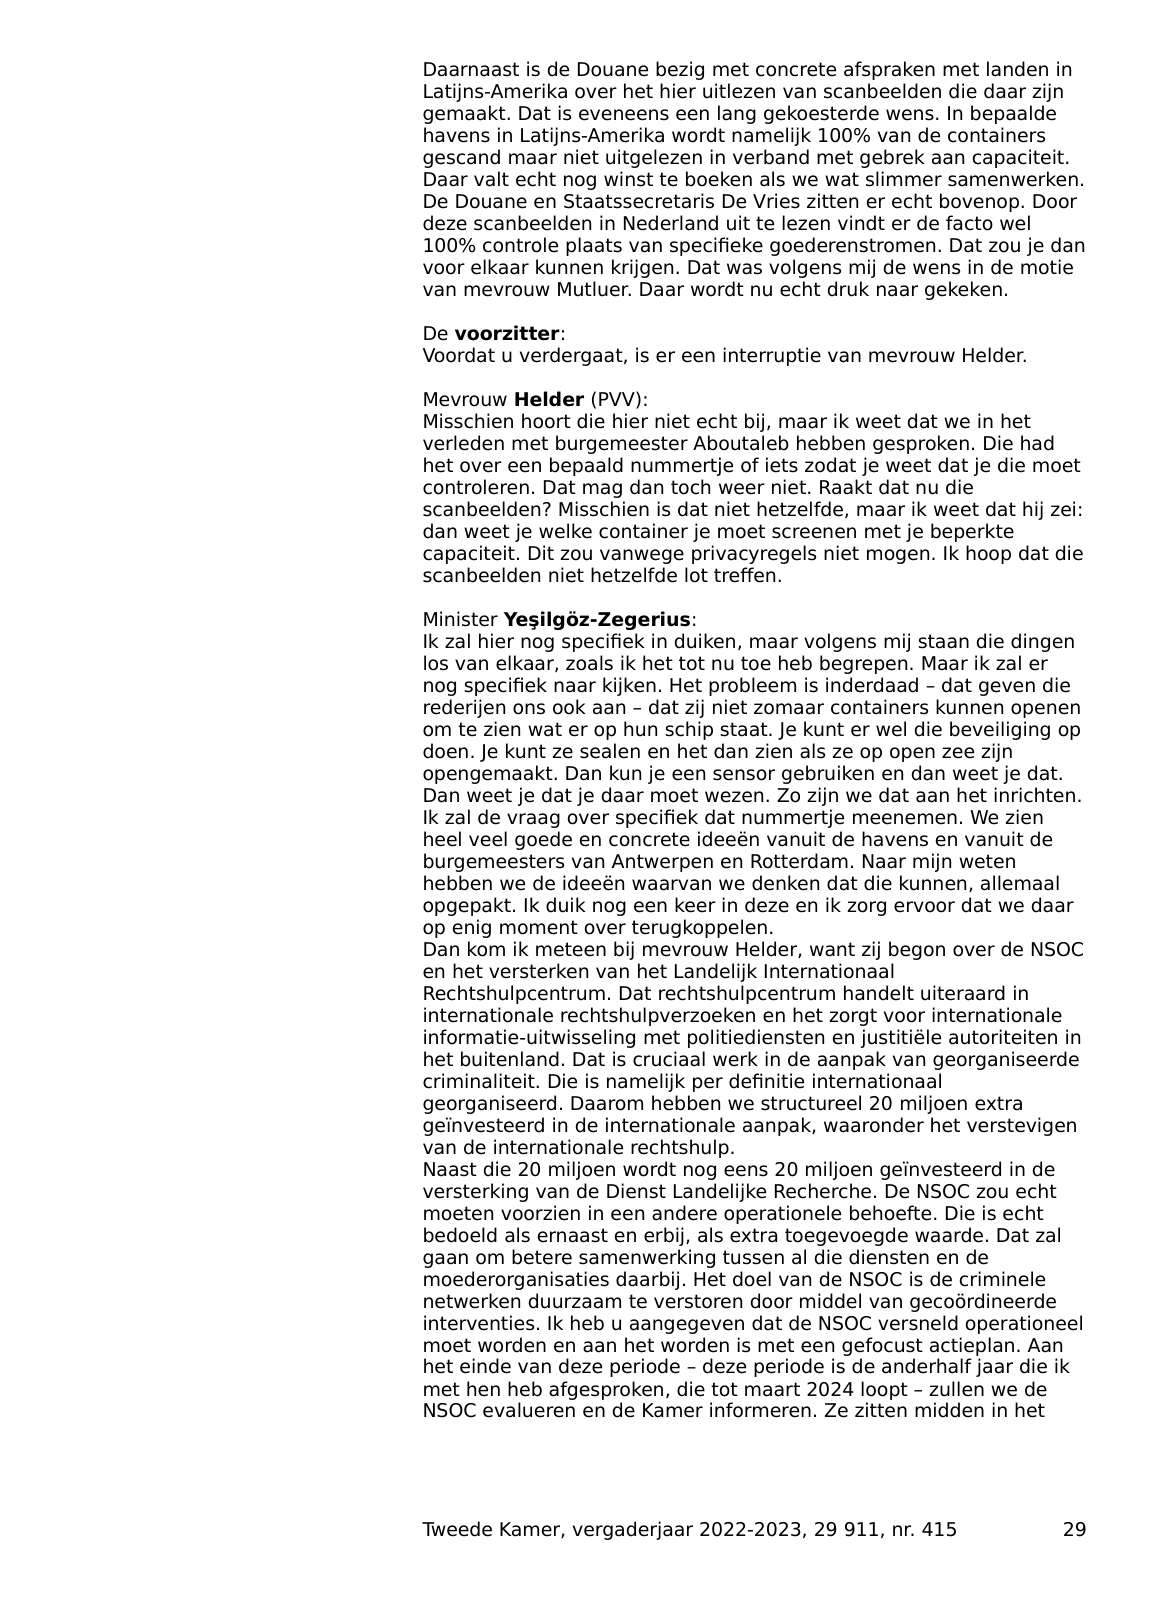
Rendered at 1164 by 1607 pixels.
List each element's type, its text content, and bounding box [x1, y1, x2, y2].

text Misschien hoort die hier niet echt bij, maar ik weet dat we in het verleden met burgemeester Aboutaleb hebben gesproken. Die had het over een bepaald nummertje of iets zodat je weet dat je die moet controleren. Dat mag dan toch weer niet. Raakt dat nu die scanbeelden? Misschien is dat niet hetzelfde, maar ik weet dat hij zei: dan weet je welke container je moet screenen met je beperkte capaciteit. Dit zou vanwege privacyregels niet mogen. Ik hoop dat die scanbeelden niet hetzelfde lot treffen. [422, 411, 1087, 587]
text Daarnaast is de Douane bezig met concrete afspraken met landen in Latijns-Amerika over het hier uitlezen van scanbeelden die daar zijn gemaakt. Dat is eveneens een lang gekoesterde wens. In bepaalde havens in Latijns-Amerika wordt namelijk 100% van de containers gescand maar niet uitgelezen in verband met gebrek aan capaciteit. Daar valt echt nog winst te boeken als we wat slimmer samenwerken. De Douane en Staatssecretaris De Vries zitten er echt bovenop. Door deze scanbeelden in Nederland uit te lezen vindt er de facto wel 100% controle plaats van specifieke goederenstromen. Dat zou je dan voor elkaar kunnen krijgen. Dat was volgens mij de wens in de motie van mevrouw Mutluer. Daar wordt nu echt druk naar gekeken. [422, 59, 1087, 301]
text Dan kom ik meteen bij mevrouw Helder, want zij begon over de NSOC en het versterken van het Landelijk Internationaal Rechtshulpcentrum. Dat rechtshulpcentrum handelt uiteraard in internationale rechtshulpverzoeken en het zorgt voor internationale informatie-uitwisseling met politiediensten en justitiële autoriteiten in het buitenland. Dat is cruciaal werk in de aanpak van georganiseerde criminaliteit. Die is namelijk per definitie internationaal georganiseerd. Daarom hebben we structureel 20 miljoen extra geïnvesteerd in de internationale aanpak, waaronder het verstevigen van de internationale rechtshulp. [422, 939, 1087, 1159]
text Naast die 20 miljoen wordt nog eens 20 miljoen geïnvesteerd in de versterking van de Dienst Landelijke Recherche. De NSOC zou echt moeten voorzien in een andere operationele behoefte. Die is echt bedoeld als ernaast en erbij, als extra toegevoegde waarde. Dat zal gaan om betere samenwerking tussen al die diensten en de moederorganisaties daarbij. Het doel van de NSOC is de criminele netwerken duurzaam te verstoren door middel van gecoördineerde interventies. Ik heb u aangegeven dat de NSOC versneld operationeel moet worden en aan het worden is met een gefocust actieplan. Aan het einde van deze periode – deze periode is de anderhalf jaar die ik met hen heb afgesproken, die tot maart 2024 loopt – zullen we de NSOC evalueren en de Kamer informeren. Ze zitten midden in het [422, 1159, 1087, 1422]
text De voorzitter: [422, 323, 1087, 345]
text Ik zal hier nog specifiek in duiken, maar volgens mij staan die dingen los van elkaar, zoals ik het tot nu toe heb begrepen. Maar ik zal er nog specifiek naar kijken. Het probleem is inderdaad – dat geven die rederijen ons ook aan – dat zij niet zomaar containers kunnen openen om te zien wat er op hun schip staat. Je kunt er wel die beveiliging op doen. Je kunt ze sealen en het dan zien als ze op open zee zijn opengemaakt. Dan kun je een sensor gebruiken en dan weet je dat. Dan weet je dat je daar moet wezen. Zo zijn we dat aan het inrichten. Ik zal de vraag over specifiek dat nummertje meenemen. We zien heel veel goede en concrete ideeën vanuit de havens en vanuit de burgemeesters van Antwerpen en Rotterdam. Naar mijn weten hebben we de ideeën waarvan we denken dat die kunnen, allemaal opgepakt. Ik duik nog een keer in deze en ik zorg ervoor dat we daar op enig moment over terugkoppelen. [422, 631, 1087, 939]
text Voordat u verdergaat, is er een interruptie van mevrouw Helder. [422, 345, 1087, 367]
text Mevrouw Helder (PVV): [422, 389, 1087, 411]
text Minister Yeşilgöz-Zegerius: [422, 609, 1087, 631]
